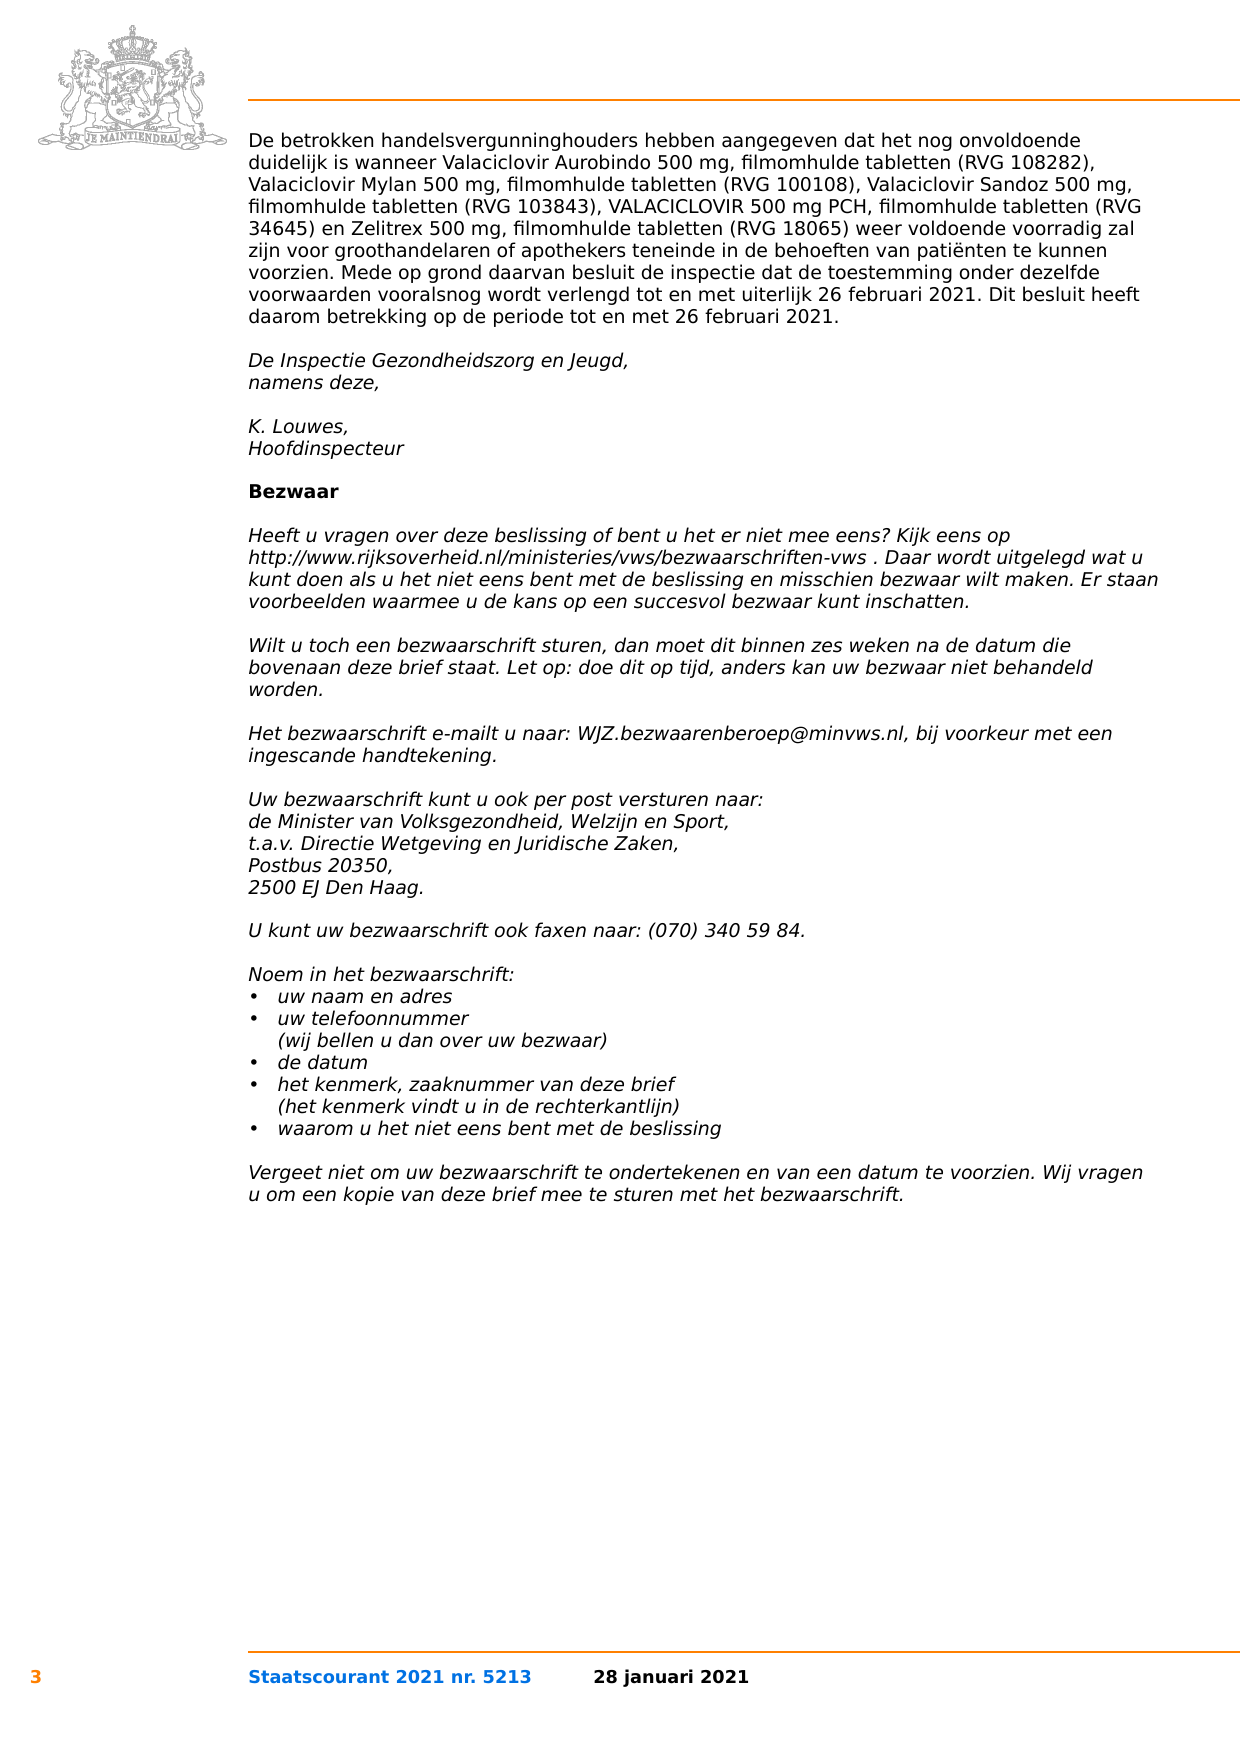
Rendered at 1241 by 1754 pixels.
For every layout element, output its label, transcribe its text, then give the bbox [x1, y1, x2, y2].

text Vergeet niet om uw bezwaarschrift te ondertekenen en van een datum te voorzien. Wij vragen u om een kopie van deze brief mee te sturen met het bezwaarschrift. [248, 1162, 1163, 1206]
text • uw naam en adres [248, 986, 1163, 1008]
text • het kenmerk, zaaknummer van deze brief [248, 1074, 1163, 1096]
text • waarom u het niet eens bent met de beslissing [248, 1118, 1163, 1140]
text • uw telefoonnummer [248, 1008, 1163, 1030]
text de Minister van Volksgezondheid, Welzijn en Sport, [248, 811, 1163, 833]
text Het bezwaarschrift e-mailt u naar: WJZ.bezwaarenberoep@minvws.nl, bij voorkeur met een ingescande handtekening. [248, 723, 1163, 767]
text Wilt u toch een bezwaarschrift sturen, dan moet dit binnen zes weken na de datum die bovenaan deze brief staat. Let op: doe dit op tijd, anders kan uw bezwaar niet behandeld worden. [248, 635, 1163, 701]
text 2500 EJ Den Haag. [248, 877, 1163, 898]
text Postbus 20350, [248, 854, 1163, 877]
text De Inspectie Gezondheidszorg en Jeugd, namens deze, K. Louwes, Hoofdinspecteur [248, 349, 1163, 459]
text t.a.v. Directie Wetgeving en Juridische Zaken, [248, 833, 1163, 854]
text Noem in het bezwaarschrift: [248, 964, 1163, 986]
text (het kenmerk vindt u in de rechterkantlijn) [277, 1096, 1163, 1118]
text • de datum [248, 1052, 1163, 1074]
text U kunt uw bezwaarschrift ook faxen naar: (070) 340 59 84. [248, 920, 1163, 942]
text (wij bellen u dan over uw bezwaar) [277, 1030, 1163, 1052]
text De betrokken handelsvergunninghouders hebben aangegeven dat het nog onvoldoende duidelijk is wanneer Valaciclovir Aurobindo 500 mg, filmomhulde tabletten (RVG 108282), Valaciclovir Mylan 500 mg, filmomhulde tabletten (RVG 100108), Valaciclovir Sandoz 500 mg, filmomhulde tabletten (RVG 103843), VALACICLOVIR 500 mg PCH, filmomhulde tabletten (RVG 34645) en Zelitrex 500 mg, filmomhulde tabletten (RVG 18065) weer voldoende voorradig zal zijn voor groothandelaren of apothekers teneinde in de behoeften van patiënten te kunnen voorzien. Mede op grond daarvan besluit de inspectie dat de toestemming onder dezelfde voorwaarden vooralsnog wordt verlengd tot en met uiterlijk 26 februari 2021. Dit besluit heeft daarom betrekking op de periode tot en met 26 februari 2021. [248, 130, 1163, 328]
text Uw bezwaarschrift kunt u ook per post versturen naar: [248, 789, 1163, 811]
text Heeft u vragen over deze beslissing of bent u het er niet mee eens? Kijk eens op http://www.rijksoverheid.nl/ministeries/vws/bezwaarschriften-vws . Daar wordt uitgelegd wat u kunt doen als u het niet eens bent met de beslissing en misschien bezwaar wilt maken. Er staan voorbeelden waarmee u de kans op een succesvol bezwaar kunt inschatten. [248, 525, 1163, 613]
text Bezwaar [248, 481, 1163, 503]
picture [38, 25, 227, 150]
